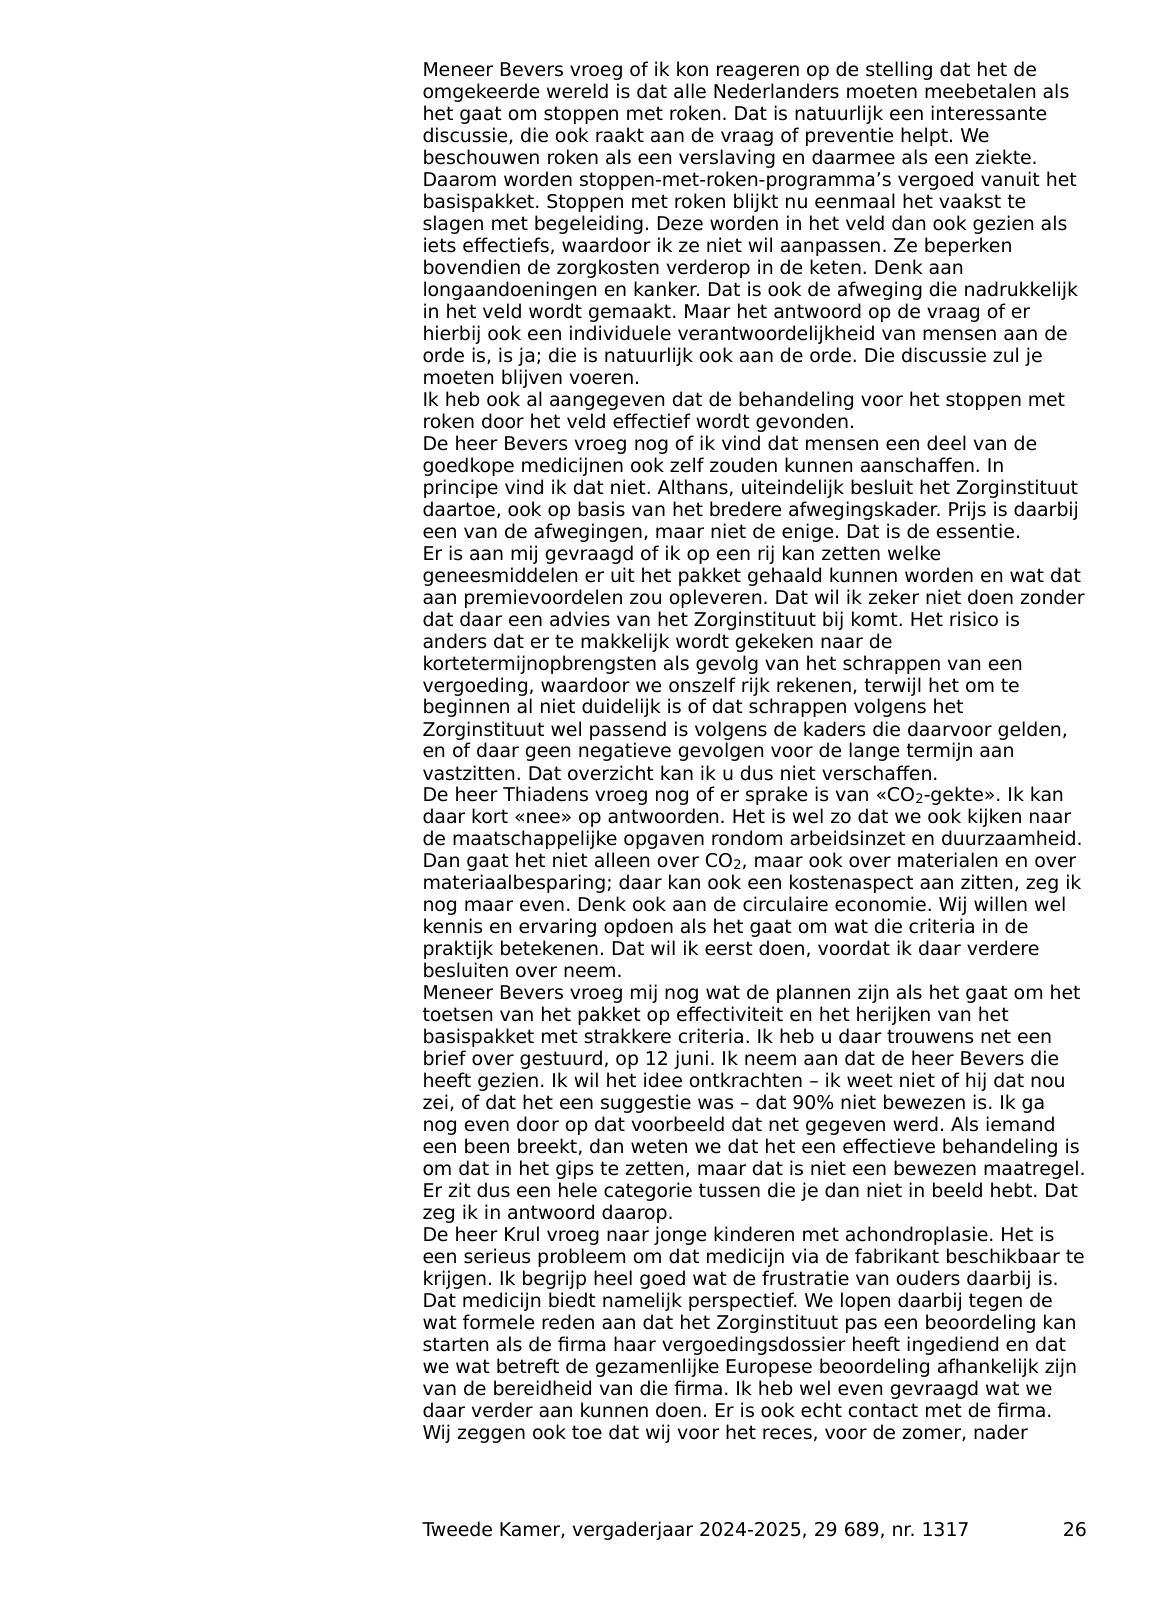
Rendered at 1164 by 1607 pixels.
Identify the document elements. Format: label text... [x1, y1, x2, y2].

text Ik heb ook al aangegeven dat de behandeling voor het stoppen met roken door het veld effectief wordt gevonden. [422, 389, 1087, 433]
text Meneer Bevers vroeg of ik kon reageren op de stelling dat het de omgekeerde wereld is dat alle Nederlanders moeten meebetalen als het gaat om stoppen met roken. Dat is natuurlijk een interessante discussie, die ook raakt aan de vraag of preventie helpt. We beschouwen roken als een verslaving en daarmee als een ziekte. Daarom worden stoppen-met-roken-programma’s vergoed vanuit het basispakket. Stoppen met roken blijkt nu eenmaal het vaakst te slagen met begeleiding. Deze worden in het veld dan ook gezien als iets effectiefs, waardoor ik ze niet wil aanpassen. Ze beperken bovendien de zorgkosten verderop in de keten. Denk aan longaandoeningen en kanker. Dat is ook de afweging die nadrukkelijk in het veld wordt gemaakt. Maar het antwoord op de vraag of er hierbij ook een individuele verantwoordelijkheid van mensen aan de orde is, is ja; die is natuurlijk ook aan de orde. Die discussie zul je moeten blijven voeren. [422, 59, 1087, 389]
text Er is aan mij gevraagd of ik op een rij kan zetten welke geneesmiddelen er uit het pakket gehaald kunnen worden en wat dat aan premievoordelen zou opleveren. Dat wil ik zeker niet doen zonder dat daar een advies van het Zorginstituut bij komt. Het risico is anders dat er te makkelijk wordt gekeken naar de kortetermijnopbrengsten als gevolg van het schrappen van een vergoeding, waardoor we onszelf rijk rekenen, terwijl het om te beginnen al niet duidelijk is of dat schrappen volgens het Zorginstituut wel passend is volgens de kaders die daarvoor gelden, en of daar geen negatieve gevolgen voor de lange termijn aan vastzitten. Dat overzicht kan ik u dus niet verschaffen. [422, 543, 1087, 784]
text De heer Thiadens vroeg nog of er sprake is van «CO2-gekte». Ik kan daar kort «nee» op antwoorden. Het is wel zo dat we ook kijken naar de maatschappelijke opgaven rondom arbeidsinzet en duurzaamheid. Dan gaat het niet alleen over CO2, maar ook over materialen en over materiaalbesparing; daar kan ook een kostenaspect aan zitten, zeg ik nog maar even. Denk ook aan de circulaire economie. Wij willen wel kennis en ervaring opdoen als het gaat om wat die criteria in de praktijk betekenen. Dat wil ik eerst doen, voordat ik daar verdere besluiten over neem. [422, 784, 1087, 982]
text De heer Krul vroeg naar jonge kinderen met achondroplasie. Het is een serieus probleem om dat medicijn via de fabrikant beschikbaar te krijgen. Ik begrijp heel goed wat de frustratie van ouders daarbij is. Dat medicijn biedt namelijk perspectief. We lopen daarbij tegen de wat formele reden aan dat het Zorginstituut pas een beoordeling kan starten als de firma haar vergoedingsdossier heeft ingediend en dat we wat betreft de gezamenlijke Europese beoordeling afhankelijk zijn van de bereidheid van die firma. Ik heb wel even gevraagd wat we daar verder aan kunnen doen. Er is ook echt contact met de firma. Wij zeggen ook toe dat wij voor het reces, voor de zomer, nader [422, 1224, 1087, 1444]
text De heer Bevers vroeg nog of ik vind dat mensen een deel van de goedkope medicijnen ook zelf zouden kunnen aanschaffen. In principe vind ik dat niet. Althans, uiteindelijk besluit het Zorginstituut daartoe, ook op basis van het bredere afwegingskader. Prijs is daarbij een van de afwegingen, maar niet de enige. Dat is de essentie. [422, 433, 1087, 543]
text Meneer Bevers vroeg mij nog wat de plannen zijn als het gaat om het toetsen van het pakket op effectiviteit en het herijken van het basispakket met strakkere criteria. Ik heb u daar trouwens net een brief over gestuurd, op 12 juni. Ik neem aan dat de heer Bevers die heeft gezien. Ik wil het idee ontkrachten – ik weet niet of hij dat nou zei, of dat het een suggestie was – dat 90% niet bewezen is. Ik ga nog even door op dat voorbeeld dat net gegeven werd. Als iemand een been breekt, dan weten we dat het een effectieve behandeling is om dat in het gips te zetten, maar dat is niet een bewezen maatregel. Er zit dus een hele categorie tussen die je dan niet in beeld hebt. Dat zeg ik in antwoord daarop. [422, 982, 1087, 1224]
